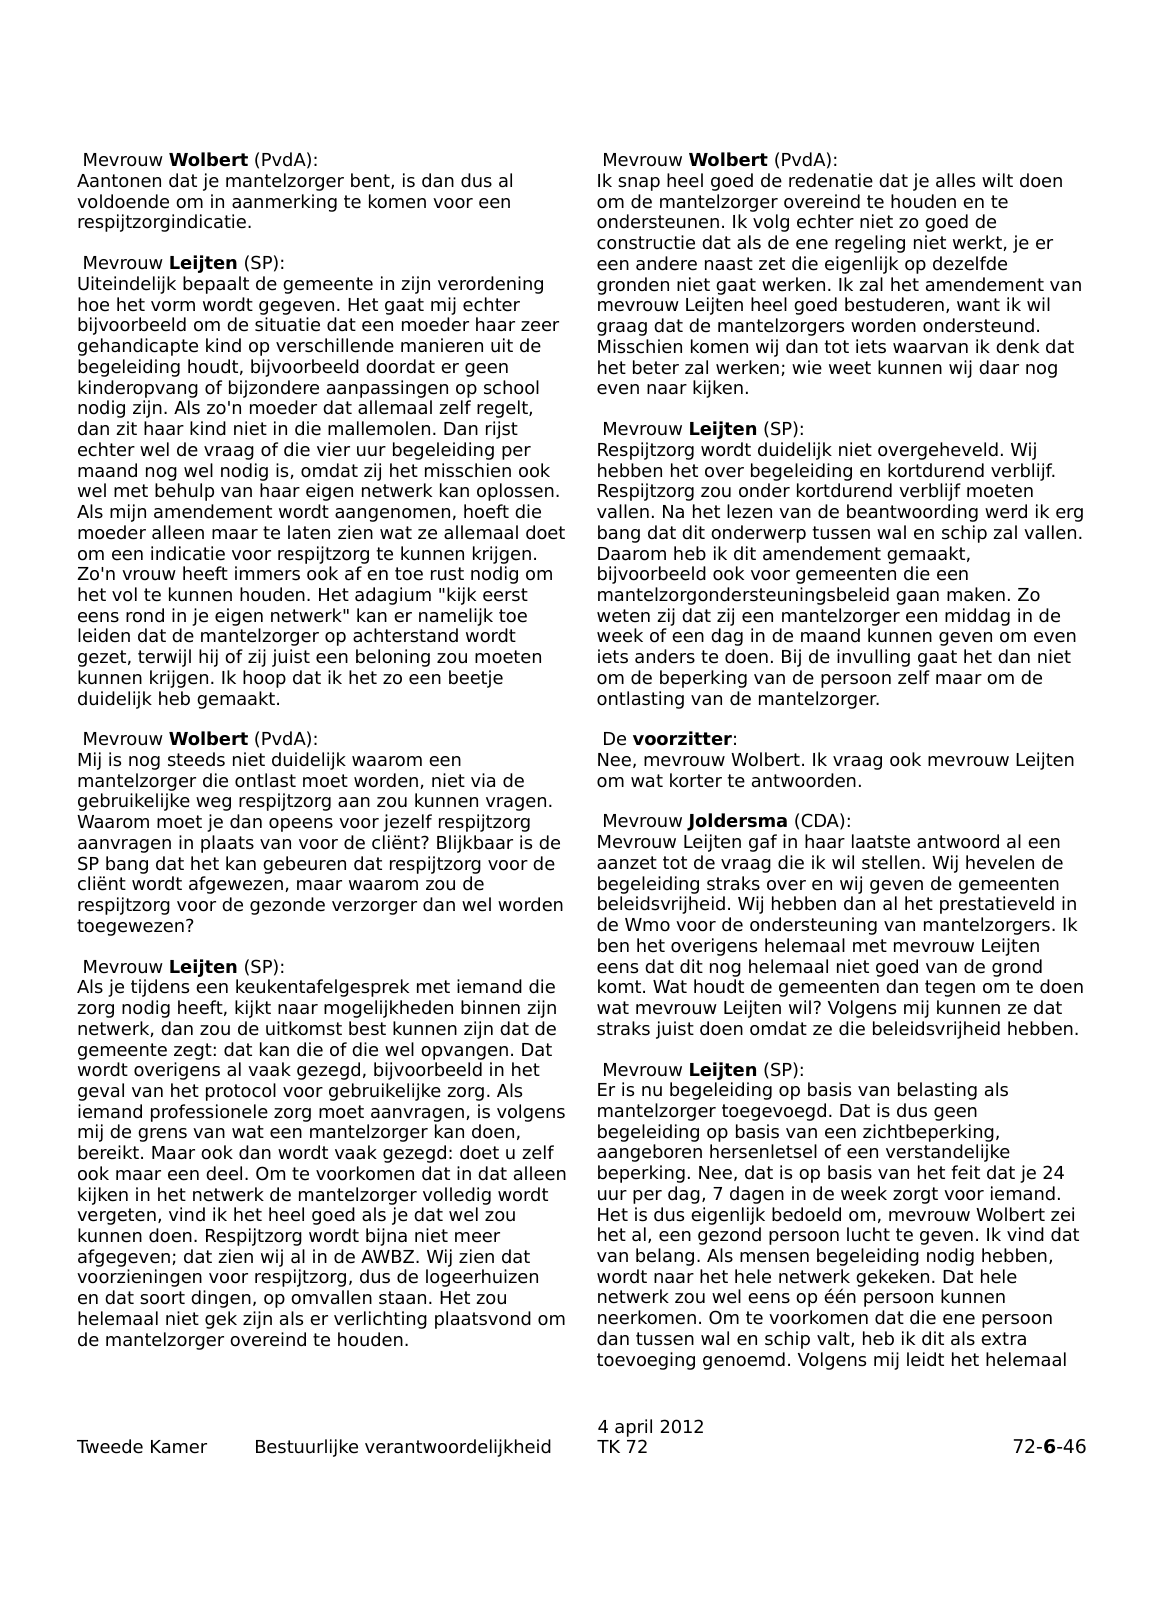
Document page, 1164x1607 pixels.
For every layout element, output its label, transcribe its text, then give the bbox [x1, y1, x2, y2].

text De voorzitter: [596, 729, 1087, 750]
text Nee, mevrouw Wolbert. Ik vraag ook mevrouw Leijten om wat korter te antwoorden. [596, 750, 1087, 791]
text Mevrouw Wolbert (PvdA): [77, 729, 567, 750]
text Aantonen dat je mantelzorger bent, is dan dus al voldoende om in aanmerking te komen voor een respijtzorgindicatie. [77, 171, 567, 233]
text Ik snap heel goed de redenatie dat je alles wilt doen om de mantelzorger overeind te houden en te ondersteunen. Ik volg echter niet zo goed de constructie dat als de ene regeling niet werkt, je er een andere naast zet die eigenlijk op dezelfde gronden niet gaat werken. Ik zal het amendement van mevrouw Leijten heel goed bestuderen, want ik wil graag dat de mantelzorgers worden ondersteund. Misschien komen wij dan tot iets waarvan ik denk dat het beter zal werken; wie weet kunnen wij daar nog even naar kijken. [596, 171, 1087, 399]
text Als je tijdens een keukentafelgesprek met iemand die zorg nodig heeft, kijkt naar mogelijkheden binnen zijn netwerk, dan zou de uitkomst best kunnen zijn dat de gemeente zegt: dat kan die of die wel opvangen. Dat wordt overigens al vaak gezegd, bijvoorbeeld in het geval van het protocol voor gebruikelijke zorg. Als iemand professionele zorg moet aanvragen, is volgens mij de grens van wat een mantelzorger kan doen, bereikt. Maar ook dan wordt vaak gezegd: doet u zelf ook maar een deel. Om te voorkomen dat in dat alleen kijken in het netwerk de mantelzorger volledig wordt vergeten, vind ik het heel goed als je dat wel zou kunnen doen. Respijtzorg wordt bijna niet meer afgegeven; dat zien wij al in de AWBZ. Wij zien dat voorzieningen voor respijtzorg, dus de logeerhuizen en dat soort dingen, op omvallen staan. Het zou helemaal niet gek zijn als er verlichting plaatsvond om de mantelzorger overeind te houden. [77, 977, 567, 1350]
text Er is nu begeleiding op basis van belasting als mantelzorger toegevoegd. Dat is dus geen begeleiding op basis van een zichtbeperking, aangeboren hersenletsel of een verstandelijke beperking. Nee, dat is op basis van het feit dat je 24 uur per dag, 7 dagen in de week zorgt voor iemand. Het is dus eigenlijk bedoeld om, mevrouw Wolbert zei het al, een gezond persoon lucht te geven. Ik vind dat van belang. Als mensen begeleiding nodig hebben, wordt naar het hele netwerk gekeken. Dat hele netwerk zou wel eens op één persoon kunnen neerkomen. Om te voorkomen dat die ene persoon dan tussen wal en schip valt, heb ik dit als extra toevoeging genoemd. Volgens mij leidt het helemaal [596, 1080, 1087, 1370]
text Mevrouw Wolbert (PvdA): [77, 150, 567, 171]
text Respijtzorg wordt duidelijk niet overgeheveld. Wij hebben het over begeleiding en kortdurend verblijf. Respijtzorg zou onder kortdurend verblijf moeten vallen. Na het lezen van de beantwoording werd ik erg bang dat dit onderwerp tussen wal en schip zal vallen. Daarom heb ik dit amendement gemaakt, bijvoorbeeld ook voor gemeenten die een mantelzorgondersteuningsbeleid gaan maken. Zo weten zij dat zij een mantelzorger een middag in de week of een dag in de maand kunnen geven om even iets anders te doen. Bij de invulling gaat het dan niet om de beperking van de persoon zelf maar om de ontlasting van de mantelzorger. [596, 440, 1087, 709]
text Mevrouw Leijten (SP): [77, 253, 567, 274]
text Mevrouw Wolbert (PvdA): [596, 150, 1087, 171]
text Uiteindelijk bepaalt de gemeente in zijn verordening hoe het vorm wordt gegeven. Het gaat mij echter bijvoorbeeld om de situatie dat een moeder haar zeer gehandicapte kind op verschillende manieren uit de begeleiding houdt, bijvoorbeeld doordat er geen kinderopvang of bijzondere aanpassingen op school nodig zijn. Als zo'n moeder dat allemaal zelf regelt, dan zit haar kind niet in die mallemolen. Dan rijst echter wel de vraag of die vier uur begeleiding per maand nog wel nodig is, omdat zij het misschien ook wel met behulp van haar eigen netwerk kan oplossen. Als mijn amendement wordt aangenomen, hoeft die moeder alleen maar te laten zien wat ze allemaal doet om een indicatie voor respijtzorg te kunnen krijgen. Zo'n vrouw heeft immers ook af en toe rust nodig om het vol te kunnen houden. Het adagium "kijk eerst eens rond in je eigen netwerk" kan er namelijk toe leiden dat de mantelzorger op achterstand wordt gezet, terwijl hij of zij juist een beloning zou moeten kunnen krijgen. Ik hoop dat ik het zo een beetje duidelijk heb gemaakt. [77, 274, 567, 709]
text Mevrouw Leijten (SP): [77, 956, 567, 977]
text Mij is nog steeds niet duidelijk waarom een mantelzorger die ontlast moet worden, niet via de gebruikelijke weg respijtzorg aan zou kunnen vragen. Waarom moet je dan opeens voor jezelf respijtzorg aanvragen in plaats van voor de cliënt? Blijkbaar is de SP bang dat het kan gebeuren dat respijtzorg voor de cliënt wordt afgewezen, maar waarom zou de respijtzorg voor de gezonde verzorger dan wel worden toegewezen? [77, 750, 567, 936]
text Mevrouw Leijten (SP): [596, 419, 1087, 440]
text Mevrouw Leijten (SP): [596, 1059, 1087, 1080]
text Mevrouw Leijten gaf in haar laatste antwoord al een aanzet tot de vraag die ik wil stellen. Wij hevelen de begeleiding straks over en wij geven de gemeenten beleidsvrijheid. Wij hebben dan al het prestatieveld in de Wmo voor de ondersteuning van mantelzorgers. Ik ben het overigens helemaal met mevrouw Leijten eens dat dit nog helemaal niet goed van de grond komt. Wat houdt de gemeenten dan tegen om te doen wat mevrouw Leijten wil? Volgens mij kunnen ze dat straks juist doen omdat ze die beleidsvrijheid hebben. [596, 832, 1087, 1039]
text Mevrouw Joldersma (CDA): [596, 811, 1087, 832]
